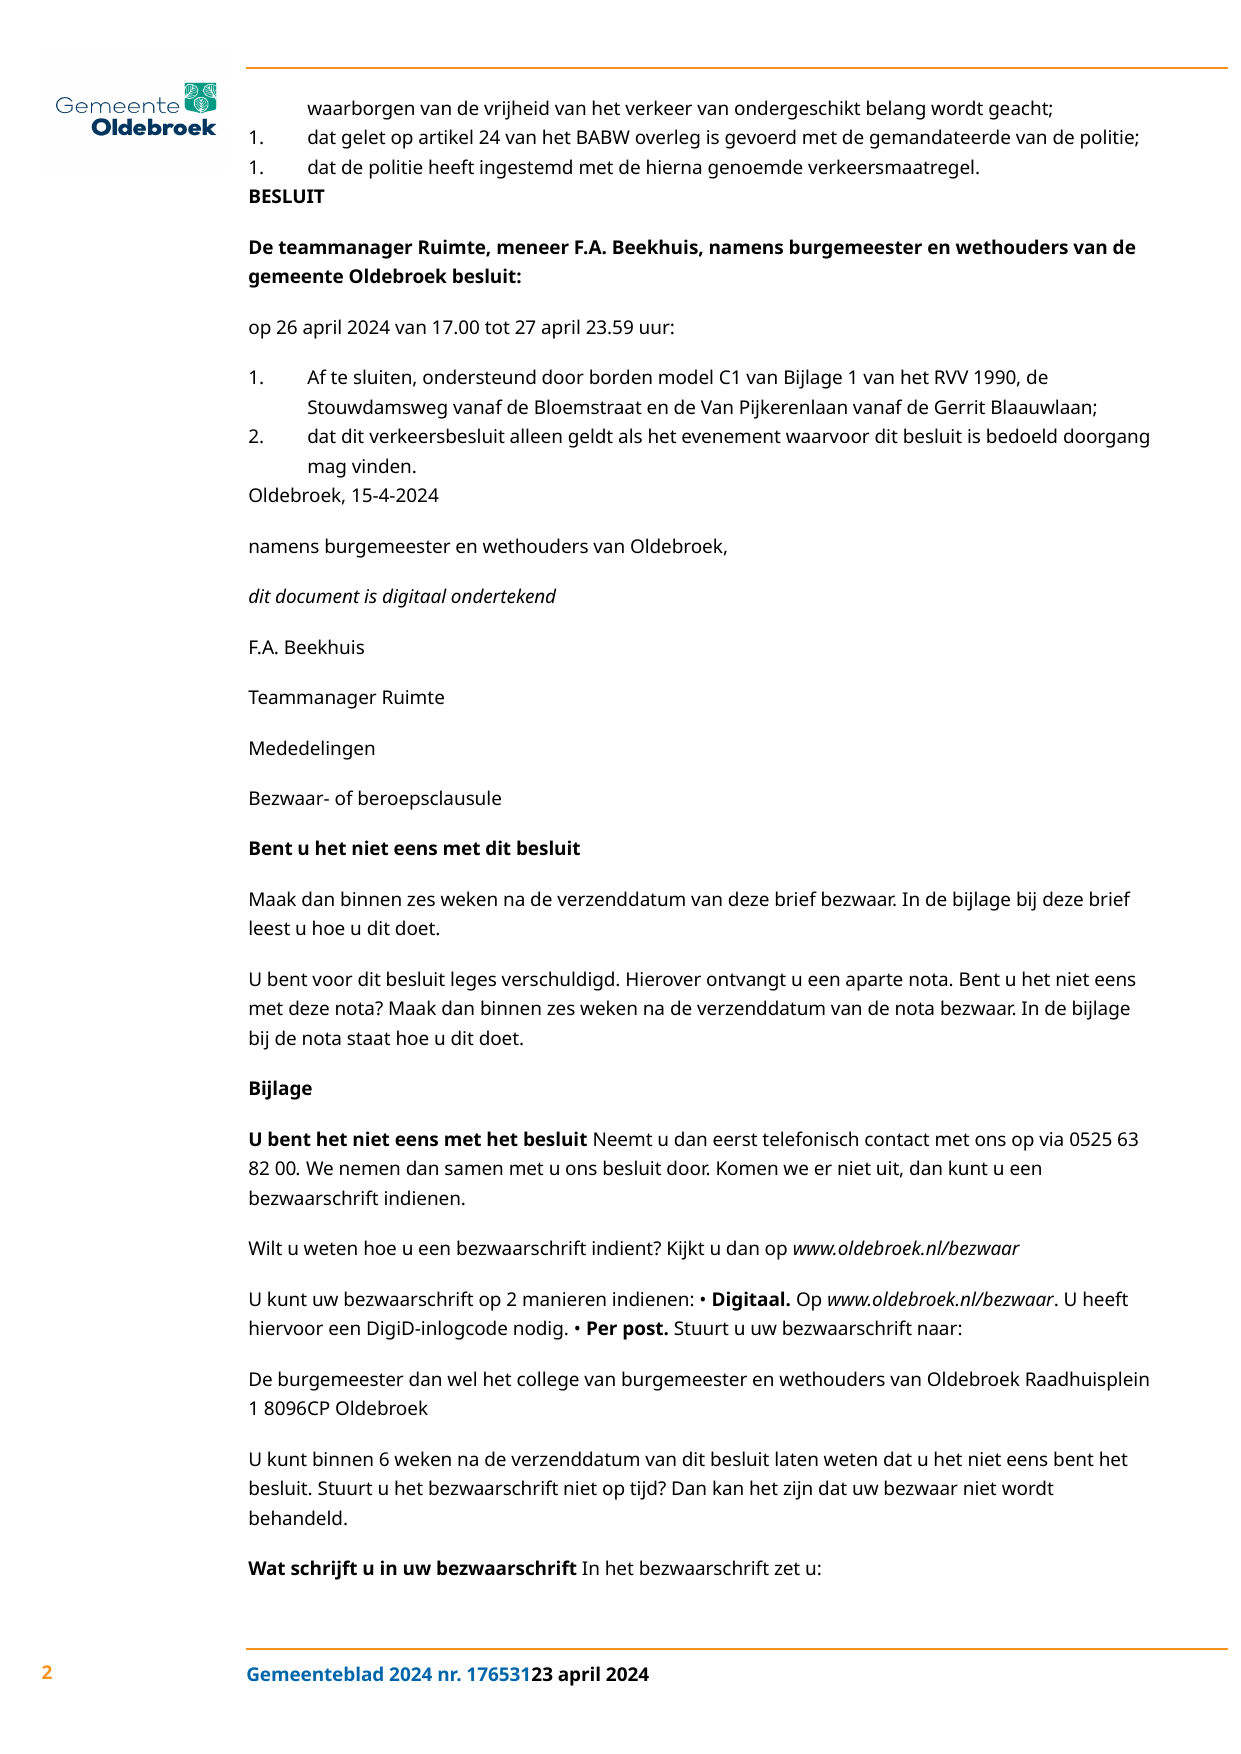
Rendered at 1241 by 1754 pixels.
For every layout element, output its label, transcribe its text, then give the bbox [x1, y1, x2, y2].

picture [41, 47, 231, 172]
text BESLUIT [248, 183, 1152, 209]
text U kunt uw bezwaarschrift op 2 manieren indienen: • Digitaal. Op www.oldebroek.nl/bezwaar. U heeft hiervoor een DigiD-inlogcode nodig. • Per post. Stuurt u uw bezwaarschrift naar: [248, 1286, 1152, 1341]
list waarborgen van de vrijheid van het verkeer van ondergeschikt belang wordt geacht; [248, 95, 1152, 121]
text namens burgemeester en wethouders van Oldebroek, [248, 533, 1152, 559]
text op 26 april 2024 van 17.00 tot 27 april 23.59 uur: [248, 314, 1152, 340]
text dit document is digitaal ondertekend [248, 583, 1152, 609]
list dat de politie heeft ingestemd met de hierna genoemde verkeersmaatregel. [248, 154, 1152, 180]
list Af te sluiten, ondersteund door borden model C1 van Bijlage 1 van het RVV 1990, de Stouwdamsweg vanaf de Bloemstraat en de Van Pijkerenlaan vanaf de Gerrit Blaauwlaan; [248, 364, 1152, 420]
text Mededelingen [248, 735, 1152, 761]
text De teammanager Ruimte, meneer F.A. Beekhuis, namens burgemeester en wethouders van de gemeente Oldebroek besluit: [248, 234, 1152, 289]
text Wilt u weten hoe u een bezwaarschrift indient? Kijkt u dan op www.oldebroek.nl/bezwaar [248, 1236, 1152, 1261]
text De burgemeester dan wel het college van burgemeester en wethouders van Oldebroek Raadhuisplein 1 8096CP Oldebroek [248, 1366, 1152, 1421]
text Maak dan binnen zes weken na de verzenddatum van deze brief bezwaar. In de bijlage bij deze brief leest u hoe u dit doet. [248, 886, 1152, 941]
list dat dit verkeersbesluit alleen geldt als het evenement waarvoor dit besluit is bedoeld doorgang mag vinden. [248, 423, 1152, 479]
text Wat schrijft u in uw bezwaarschrift In het bezwaarschrift zet u: [248, 1556, 1152, 1581]
text Bijlage [248, 1076, 1152, 1101]
text F.A. Beekhuis [248, 634, 1152, 660]
text U bent het niet eens met het besluit Neemt u dan eerst telefonisch contact met ons op via 0525 63 82 00. We nemen dan samen met u ons besluit door. Komen we er niet uit, dan kunt u een bezwaarschrift indienen. [248, 1126, 1152, 1211]
text U kunt binnen 6 weken na de verzenddatum van dit besluit laten weten dat u het niet eens bent het besluit. Stuurt u het bezwaarschrift niet op tijd? Dan kan het zijn dat uw bezwaar niet wordt behandeld. [248, 1446, 1152, 1531]
text Oldebroek, 15-4-2024 [248, 483, 1152, 508]
list dat gelet op artikel 24 van het BABW overleg is gevoerd met de gemandateerde van de politie; [248, 124, 1152, 150]
text Teammanager Ruimte [248, 684, 1152, 710]
text Bezwaar- of beroepsclausule [248, 785, 1152, 811]
text Bent u het niet eens met dit besluit [248, 836, 1152, 861]
text U bent voor dit besluit leges verschuldigd. Hierover ontvangt u een aparte nota. Bent u het niet eens met deze nota? Maak dan binnen zes weken na de verzenddatum van de nota bezwaar. In de bijlage bij de nota staat hoe u dit doet. [248, 966, 1152, 1051]
